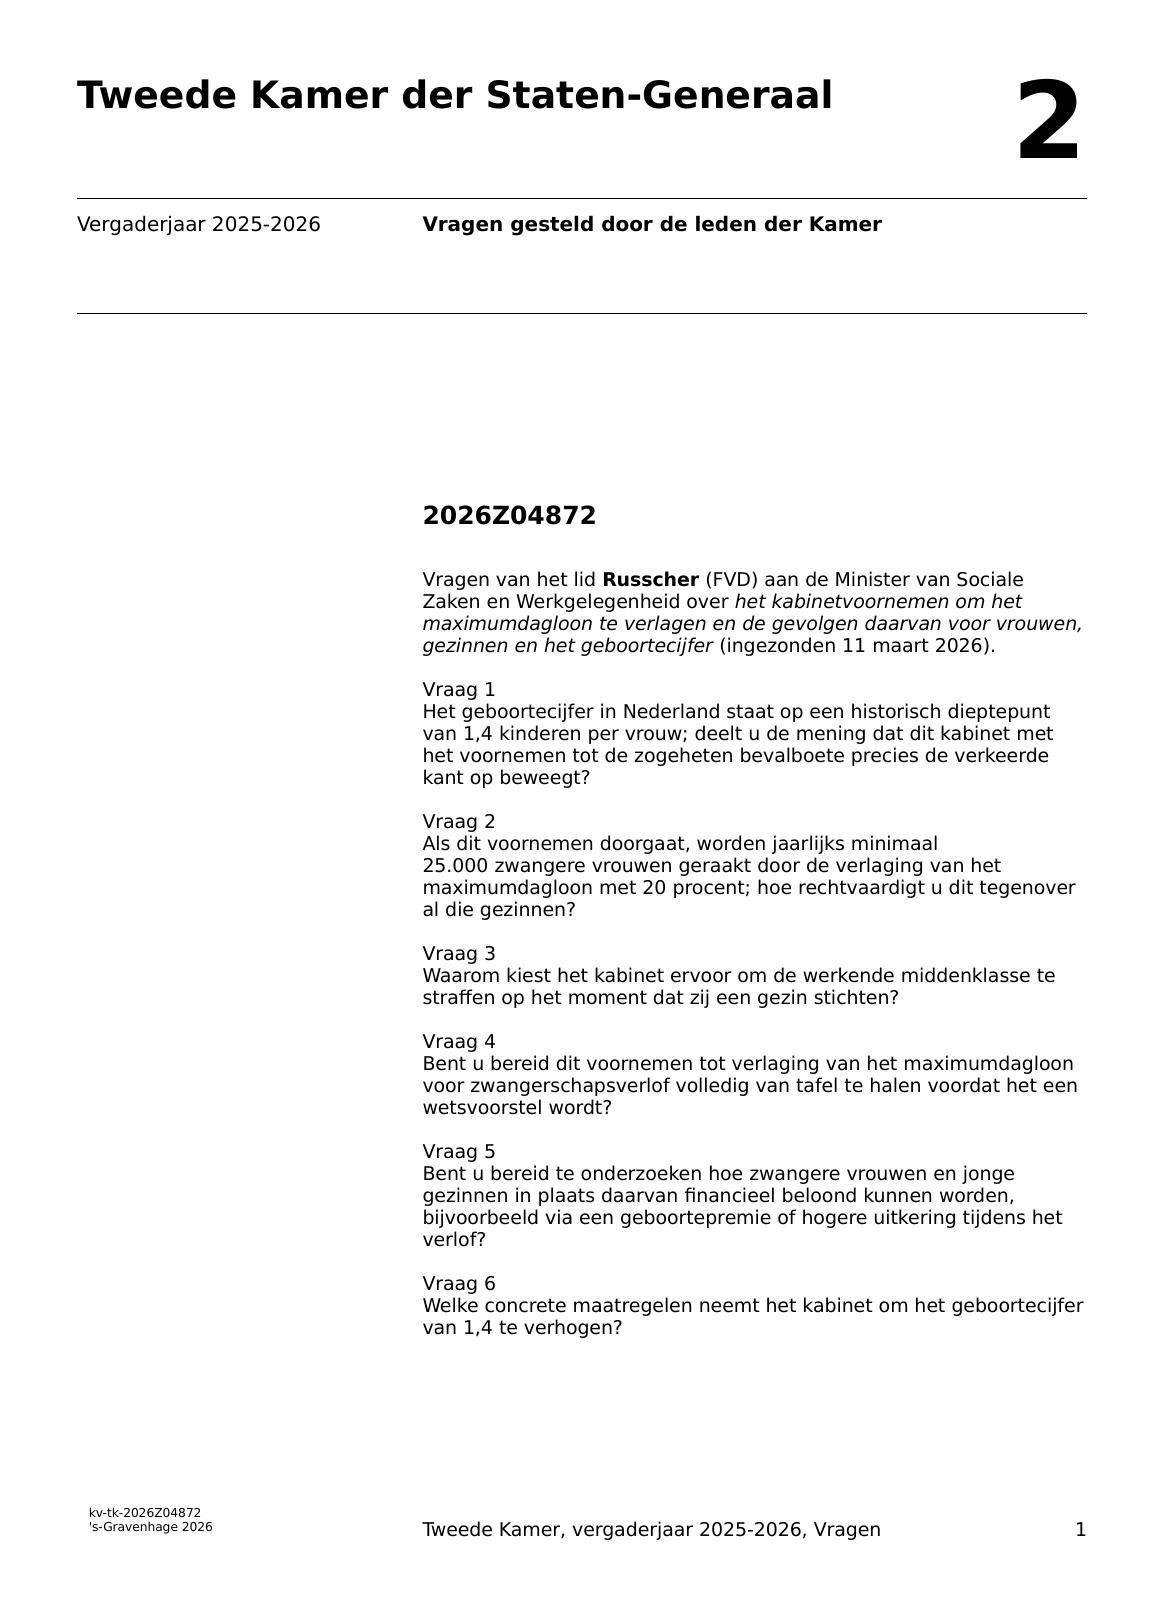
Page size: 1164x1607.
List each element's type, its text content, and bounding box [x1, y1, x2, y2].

text Welke concrete maatregelen neemt het kabinet om het geboortecijfer van 1,4 te verhogen? [422, 1295, 1087, 1339]
table_header Tweede Kamer der Staten-Generaal [77, 59, 886, 198]
text Vraag 2 [422, 811, 1087, 833]
text Vragen van het lid Russcher (FVD) aan de Minister van Sociale Zaken en Werkgelegenheid over het kabinetvoornemen om het maximumdagloon te verlagen en de gevolgen daarvan voor vrouwen, gezinnen en het geboortecijfer (ingezonden 11 maart 2026). [422, 569, 1087, 657]
text Bent u bereid te onderzoeken hoe zwangere vrouwen en jonge gezinnen in plaats daarvan financieel beloond kunnen worden, bijvoorbeeld via een geboortepremie of hogere uitkering tijdens het verlof? [422, 1163, 1087, 1251]
table_header 2 [886, 59, 1087, 198]
text Het geboortecijfer in Nederland staat op een historisch dieptepunt van 1,4 kinderen per vrouw; deelt u de mening dat dit kabinet met het voornemen tot de zogeheten bevalboete precies de verkeerde kant op beweegt? [422, 701, 1087, 789]
table_cell Vragen gesteld door de leden der Kamer [422, 199, 1087, 313]
text Waarom kiest het kabinet ervoor om de werkende middenklasse te straffen op het moment dat zij een gezin stichten? [422, 965, 1087, 1009]
text Als dit voornemen doorgaat, worden jaarlijks minimaal 25.000 zwangere vrouwen geraakt door de verlaging van het maximumdagloon met 20 procent; hoe rechtvaardigt u dit tegenover al die gezinnen? [422, 833, 1087, 921]
text Bent u bereid dit voornemen tot verlaging van het maximumdagloon voor zwangerschapsverlof volledig van tafel te halen voordat het een wetsvoorstel wordt? [422, 1053, 1087, 1119]
table_cell Vergaderjaar 2025-2026 [77, 199, 422, 313]
text Vraag 3 [422, 943, 1087, 965]
text Vraag 6 [422, 1273, 1087, 1295]
text 's-Gravenhage 2026 [88, 1520, 323, 1534]
text Vraag 4 [422, 1031, 1087, 1053]
text 2026Z04872 [422, 501, 1087, 531]
text kv-tk-2026Z04872 [88, 1506, 323, 1520]
text Vraag 1 [422, 679, 1087, 701]
text Vraag 5 [422, 1141, 1087, 1163]
